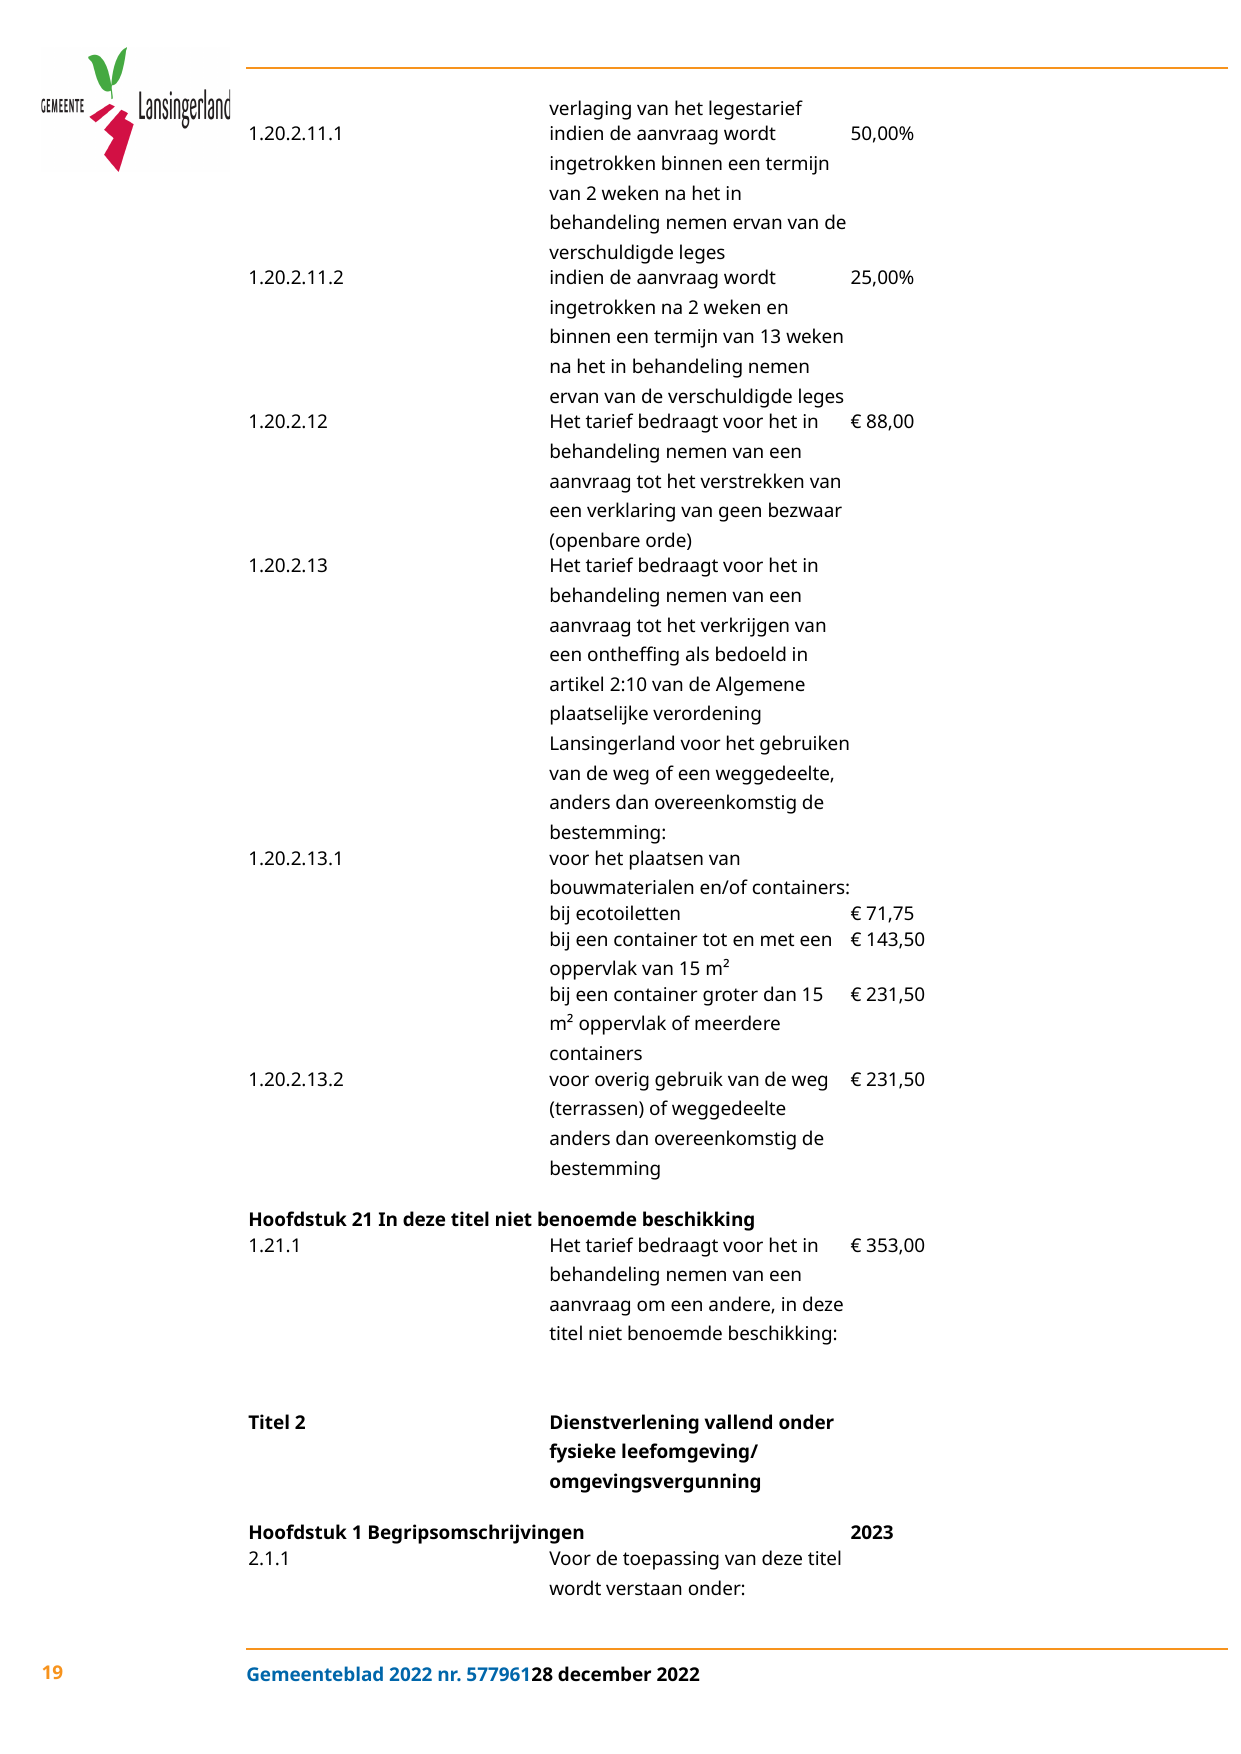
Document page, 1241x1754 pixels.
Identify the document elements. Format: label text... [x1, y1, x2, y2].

table_cell Het tarief bedraagt voor het in behandeling nemen van een aanvraag tot het verstrekken van een verklaring van geen bezwaar (openbare orde) [549, 409, 850, 553]
table_cell bij ecotoiletten [549, 900, 850, 926]
table_cell Het tarief bedraagt voor het in behandeling nemen van een aanvraag om een andere, in deze titel niet benoemde beschikking: [549, 1232, 850, 1346]
table_cell Hoofdstuk 21 In deze titel niet benoemde beschikking [248, 1206, 850, 1232]
table_cell [850, 1545, 1152, 1601]
table_cell € 143,50 [850, 926, 1152, 981]
table_cell € 88,00 [850, 409, 1152, 553]
table_header Titel 2 [248, 1409, 549, 1494]
table_cell € 353,00 [850, 1232, 1152, 1346]
table_cell 2023 [850, 1520, 1152, 1545]
table_cell verlaging van het legestarief [549, 95, 850, 121]
table_cell 1.20.2.11.1 [248, 121, 549, 264]
table_cell € 71,75 [850, 900, 1152, 926]
table_cell [850, 95, 1152, 121]
picture [41, 47, 231, 172]
table_cell [248, 1494, 1152, 1519]
table_cell 1.20.2.12 [248, 409, 549, 553]
table_cell [248, 926, 549, 981]
table_cell 1.20.2.13.1 [248, 845, 549, 900]
table_cell Het tarief bedraagt voor het in behandeling nemen van een aanvraag tot het verkrijgen van een ontheffing als bedoeld in artikel 2:10 van de Algemene plaatselijke verordening Lansingerland voor het gebruiken van de weg of een weggedeelte, anders dan overeenkomstig de bestemming: [549, 553, 850, 845]
table_cell [248, 1180, 1152, 1206]
table_cell [850, 553, 1152, 845]
table_cell [248, 981, 549, 1066]
table_cell [850, 845, 1152, 900]
table_cell 1.21.1 [248, 1232, 549, 1346]
table_cell € 231,50 [850, 981, 1152, 1066]
table_cell Voor de toepassing van deze titel wordt verstaan onder: [549, 1545, 850, 1601]
table_cell bij een container groter dan 15 m² oppervlak of meerdere containers [549, 981, 850, 1066]
table_cell 50,00% [850, 121, 1152, 264]
table_cell voor overig gebruik van de weg (terrassen) of weggedeelte anders dan overeenkomstig de bestemming [549, 1066, 850, 1180]
table_cell € 231,50 [850, 1066, 1152, 1180]
table_cell indien de aanvraag wordt ingetrokken na 2 weken en binnen een termijn van 13 weken na het in behandeling nemen ervan van de verschuldigde leges [549, 265, 850, 409]
table_cell indien de aanvraag wordt ingetrokken binnen een termijn van 2 weken na het in behandeling nemen ervan van de verschuldigde leges [549, 121, 850, 264]
table_cell 1.20.2.11.2 [248, 265, 549, 409]
table_cell 25,00% [850, 265, 1152, 409]
table_cell voor het plaatsen van bouwmaterialen en/of containers: [549, 845, 850, 900]
table_cell 1.20.2.13 [248, 553, 549, 845]
table_cell [248, 95, 549, 121]
table_cell [850, 1206, 1152, 1232]
table_cell bij een container tot en met een oppervlak van 15 m² [549, 926, 850, 981]
table_cell Hoofdstuk 1 Begripsomschrijvingen [248, 1520, 850, 1545]
table_cell [248, 900, 549, 926]
table_header [850, 1409, 1152, 1494]
table_cell 1.20.2.13.2 [248, 1066, 549, 1180]
table_cell 2.1.1 [248, 1545, 549, 1601]
table_header Dienstverlening vallend onder fysieke leefomgeving/ omgevingsvergunning [549, 1409, 850, 1494]
